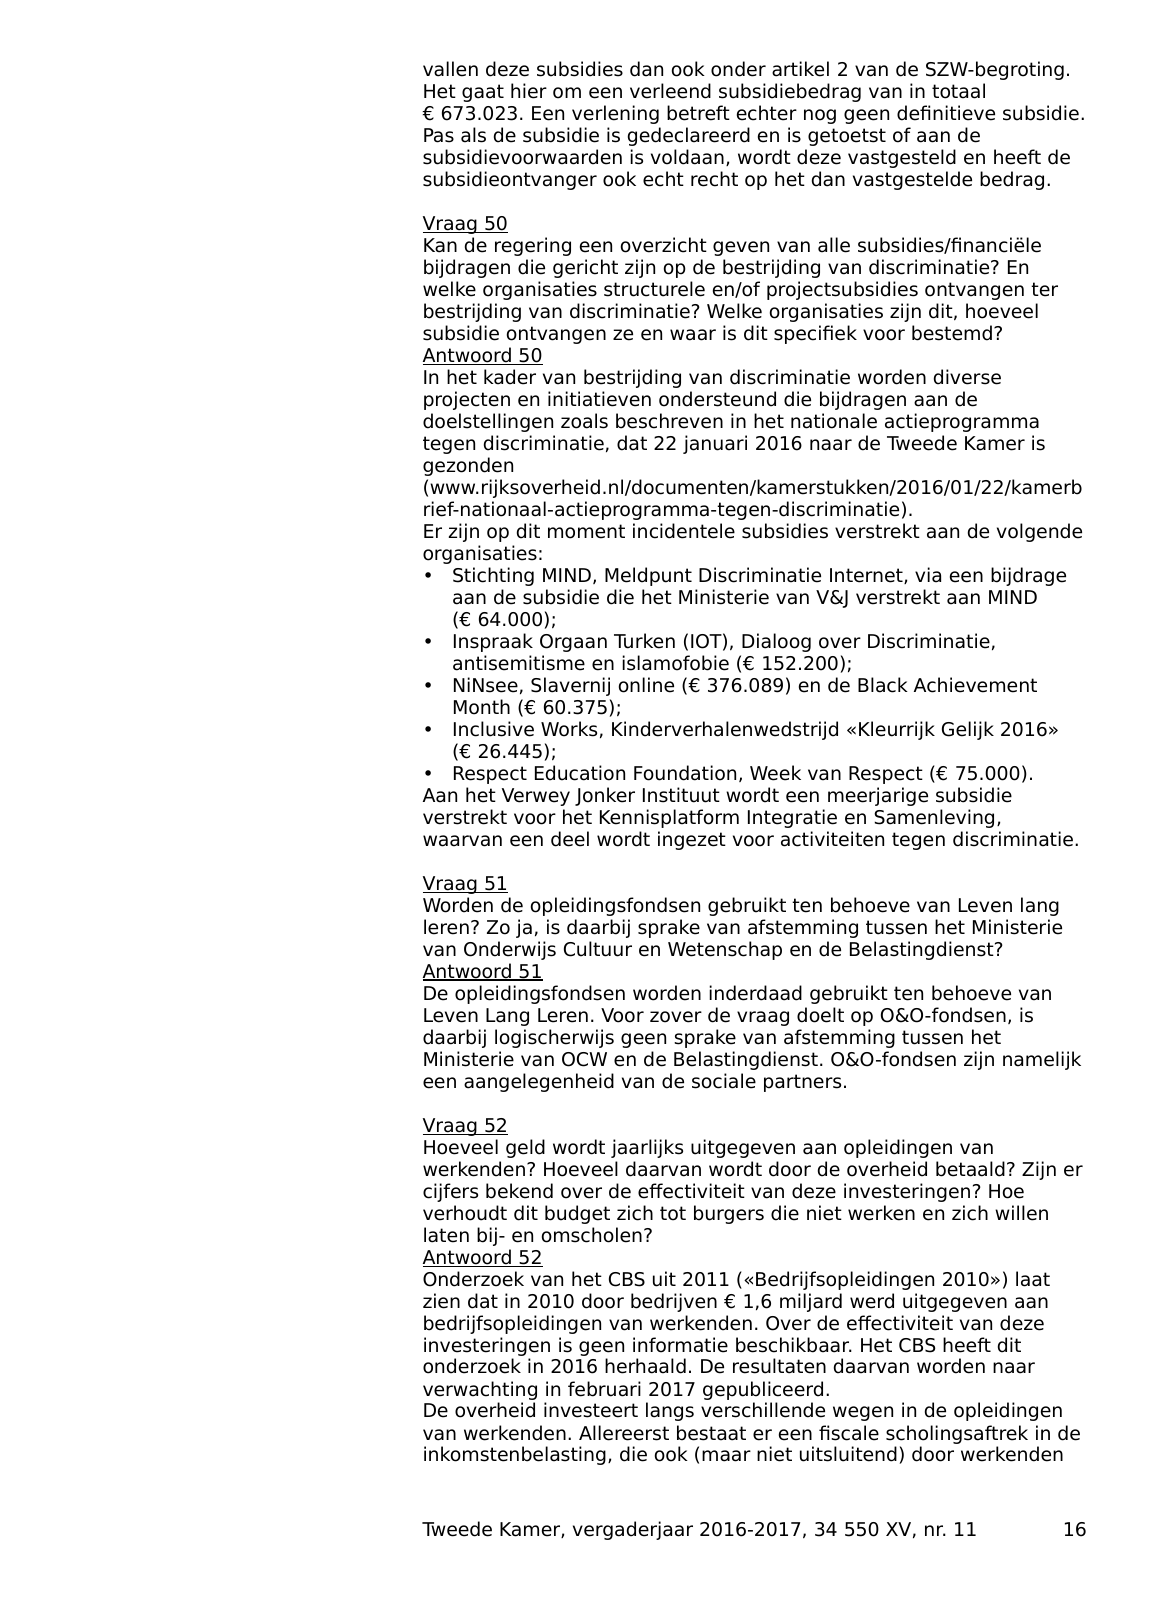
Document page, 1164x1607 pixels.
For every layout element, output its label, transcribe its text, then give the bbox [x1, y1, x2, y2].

text Onderzoek van het CBS uit 2011 («Bedrijfsopleidingen 2010») laat zien dat in 2010 door bedrijven € 1,6 miljard werd uitgegeven aan bedrijfsopleidingen van werkenden. Over de effectiviteit van deze investeringen is geen informatie beschikbaar. Het CBS heeft dit onderzoek in 2016 herhaald. De resultaten daarvan worden naar verwachting in februari 2017 gepubliceerd. [422, 1268, 1087, 1400]
text De opleidingsfondsen worden inderdaad gebruikt ten behoeve van Leven Lang Leren. Voor zover de vraag doelt op O&O-fondsen, is daarbij logischerwijs geen sprake van afstemming tussen het Ministerie van OCW en de Belastingdienst. O&O-fondsen zijn namelijk een aangelegenheid van de sociale partners. [422, 983, 1087, 1092]
text Hoeveel geld wordt jaarlijks uitgegeven aan opleidingen van werkenden? Hoeveel daarvan wordt door de overheid betaald? Zijn er cijfers bekend over de effectiviteit van deze investeringen? Hoe verhoudt dit budget zich tot burgers die niet werken en zich willen laten bij- en omscholen? [422, 1137, 1087, 1247]
text Antwoord 50 [422, 345, 1087, 367]
text Er zijn op dit moment incidentele subsidies verstrekt aan de volgende organisaties: [422, 521, 1087, 565]
text De overheid investeert langs verschillende wegen in de opleidingen van werkenden. Allereerst bestaat er een fiscale scholingsaftrek in de inkomstenbelasting, die ook (maar niet uitsluitend) door werkenden [422, 1400, 1087, 1466]
text • Stichting MIND, Meldpunt Discriminatie Internet, via een bijdrage aan de subsidie die het Ministerie van V&J verstrekt aan MIND (€ 64.000); [422, 565, 1087, 631]
text Aan het Verwey Jonker Instituut wordt een meerjarige subsidie verstrekt voor het Kennisplatform Integratie en Samenleving, waarvan een deel wordt ingezet voor activiteiten tegen discriminatie. [422, 784, 1087, 851]
text Worden de opleidingsfondsen gebruikt ten behoeve van Leven lang leren? Zo ja, is daarbij sprake van afstemming tussen het Ministerie van Onderwijs Cultuur en Wetenschap en de Belastingdienst? [422, 895, 1087, 961]
text Vraag 52 [422, 1115, 1087, 1137]
text Vraag 50 [422, 213, 1087, 235]
text In het kader van bestrijding van discriminatie worden diverse projecten en initiatieven ondersteund die bijdragen aan de doelstellingen zoals beschreven in het nationale actieprogramma tegen discriminatie, dat 22 januari 2016 naar de Tweede Kamer is gezonden (www.rijksoverheid.nl/documenten/kamerstukken/2016/01/22/kamerbrief-nationaal-actieprogramma-tegen-discriminatie). [422, 367, 1087, 521]
text Kan de regering een overzicht geven van alle subsidies/financiële bijdragen die gericht zijn op de bestrijding van discriminatie? En welke organisaties structurele en/of projectsubsidies ontvangen ter bestrijding van discriminatie? Welke organisaties zijn dit, hoeveel subsidie ontvangen ze en waar is dit specifiek voor bestemd? [422, 235, 1087, 345]
text Vraag 51 [422, 873, 1087, 895]
text vallen deze subsidies dan ook onder artikel 2 van de SZW-begroting. Het gaat hier om een verleend subsidiebedrag van in totaal € 673.023. Een verlening betreft echter nog geen definitieve subsidie. Pas als de subsidie is gedeclareerd en is getoetst of aan de subsidievoorwaarden is voldaan, wordt deze vastgesteld en heeft de subsidieontvanger ook echt recht op het dan vastgestelde bedrag. [422, 59, 1087, 191]
text • Inspraak Orgaan Turken (IOT), Dialoog over Discriminatie, antisemitisme en islamofobie (€ 152.200); [422, 631, 1087, 675]
text Antwoord 52 [422, 1247, 1087, 1268]
text • NiNsee, Slavernij online (€ 376.089) en de Black Achievement Month (€ 60.375); [422, 675, 1087, 719]
text • Respect Education Foundation, Week van Respect (€ 75.000). [422, 763, 1087, 784]
text Antwoord 51 [422, 961, 1087, 983]
text • Inclusive Works, Kinderverhalenwedstrijd «Kleurrijk Gelijk 2016» (€ 26.445); [422, 719, 1087, 763]
